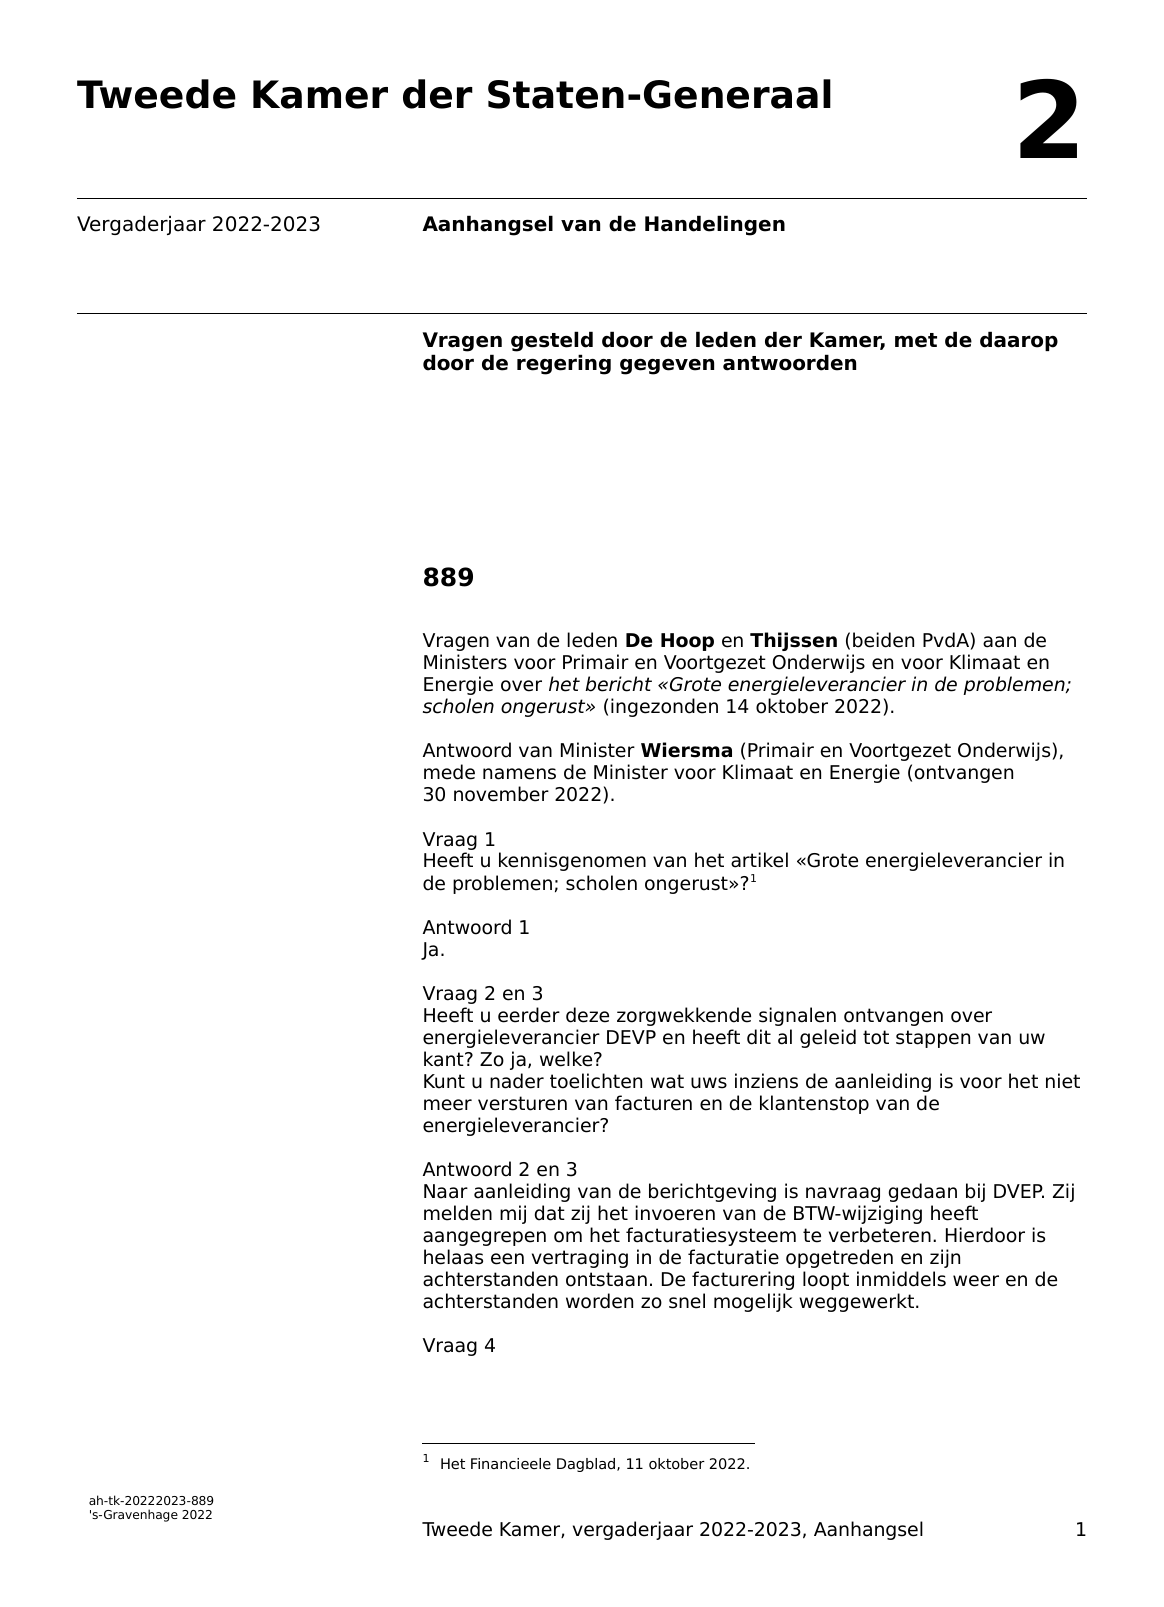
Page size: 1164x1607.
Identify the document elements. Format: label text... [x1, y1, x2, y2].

table_header 2 [886, 59, 1087, 198]
text ah-tk-20222023-889 [88, 1494, 323, 1508]
table_cell Vergaderjaar 2022-2023 [77, 199, 422, 313]
text Heeft u kennisgenomen van het artikel «Grote energieleverancier in de problemen; scholen ongerust»? [422, 850, 1087, 894]
text Vraag 2 en 3 [422, 983, 1087, 1005]
text 's-Gravenhage 2022 [88, 1508, 323, 1522]
text Vraag 1 [422, 828, 1087, 850]
text Naar aanleiding van de berichtgeving is navraag gedaan bij DVEP. Zij melden mij dat zij het invoeren van de BTW-wijziging heeft aangegrepen om het facturatiesysteem te verbeteren. Hierdoor is helaas een vertraging in de facturatie opgetreden en zijn achterstanden ontstaan. De facturering loopt inmiddels weer en de achterstanden worden zo snel mogelijk weggewerkt. [422, 1181, 1087, 1313]
text Antwoord 2 en 3 [422, 1159, 1087, 1181]
table_cell Aanhangsel van de Handelingen [422, 199, 1087, 313]
table_cell [77, 314, 422, 375]
text Kunt u nader toelichten wat uws inziens de aanleiding is voor het niet meer versturen van facturen en de klantenstop van de energieleverancier? [422, 1071, 1087, 1137]
text Antwoord van Minister Wiersma (Primair en Voortgezet Onderwijs), mede namens de Minister voor Klimaat en Energie (ontvangen 30 november 2022). [422, 740, 1087, 806]
text Vragen van de leden De Hoop en Thijssen (beiden PvdA) aan de Ministers voor Primair en Voortgezet Onderwijs en voor Klimaat en Energie over het bericht «Grote energieleverancier in de problemen; scholen ongerust» (ingezonden 14 oktober 2022). [422, 630, 1087, 718]
text Ja. [422, 938, 1087, 961]
text Vraag 4 [422, 1335, 1087, 1357]
text Antwoord 1 [422, 917, 1087, 938]
text Het Financieele Dagblad, 11 oktober 2022. [422, 1452, 1087, 1474]
text 889 [422, 563, 1087, 592]
table_cell Vragen gesteld door de leden der Kamer, met de daarop door de regering gegeven antwoorden [422, 314, 1087, 375]
text Heeft u eerder deze zorgwekkende signalen ontvangen over energieleverancier DEVP en heeft dit al geleid tot stappen van uw kant? Zo ja, welke? [422, 1005, 1087, 1071]
table_header Tweede Kamer der Staten-Generaal [77, 59, 886, 198]
